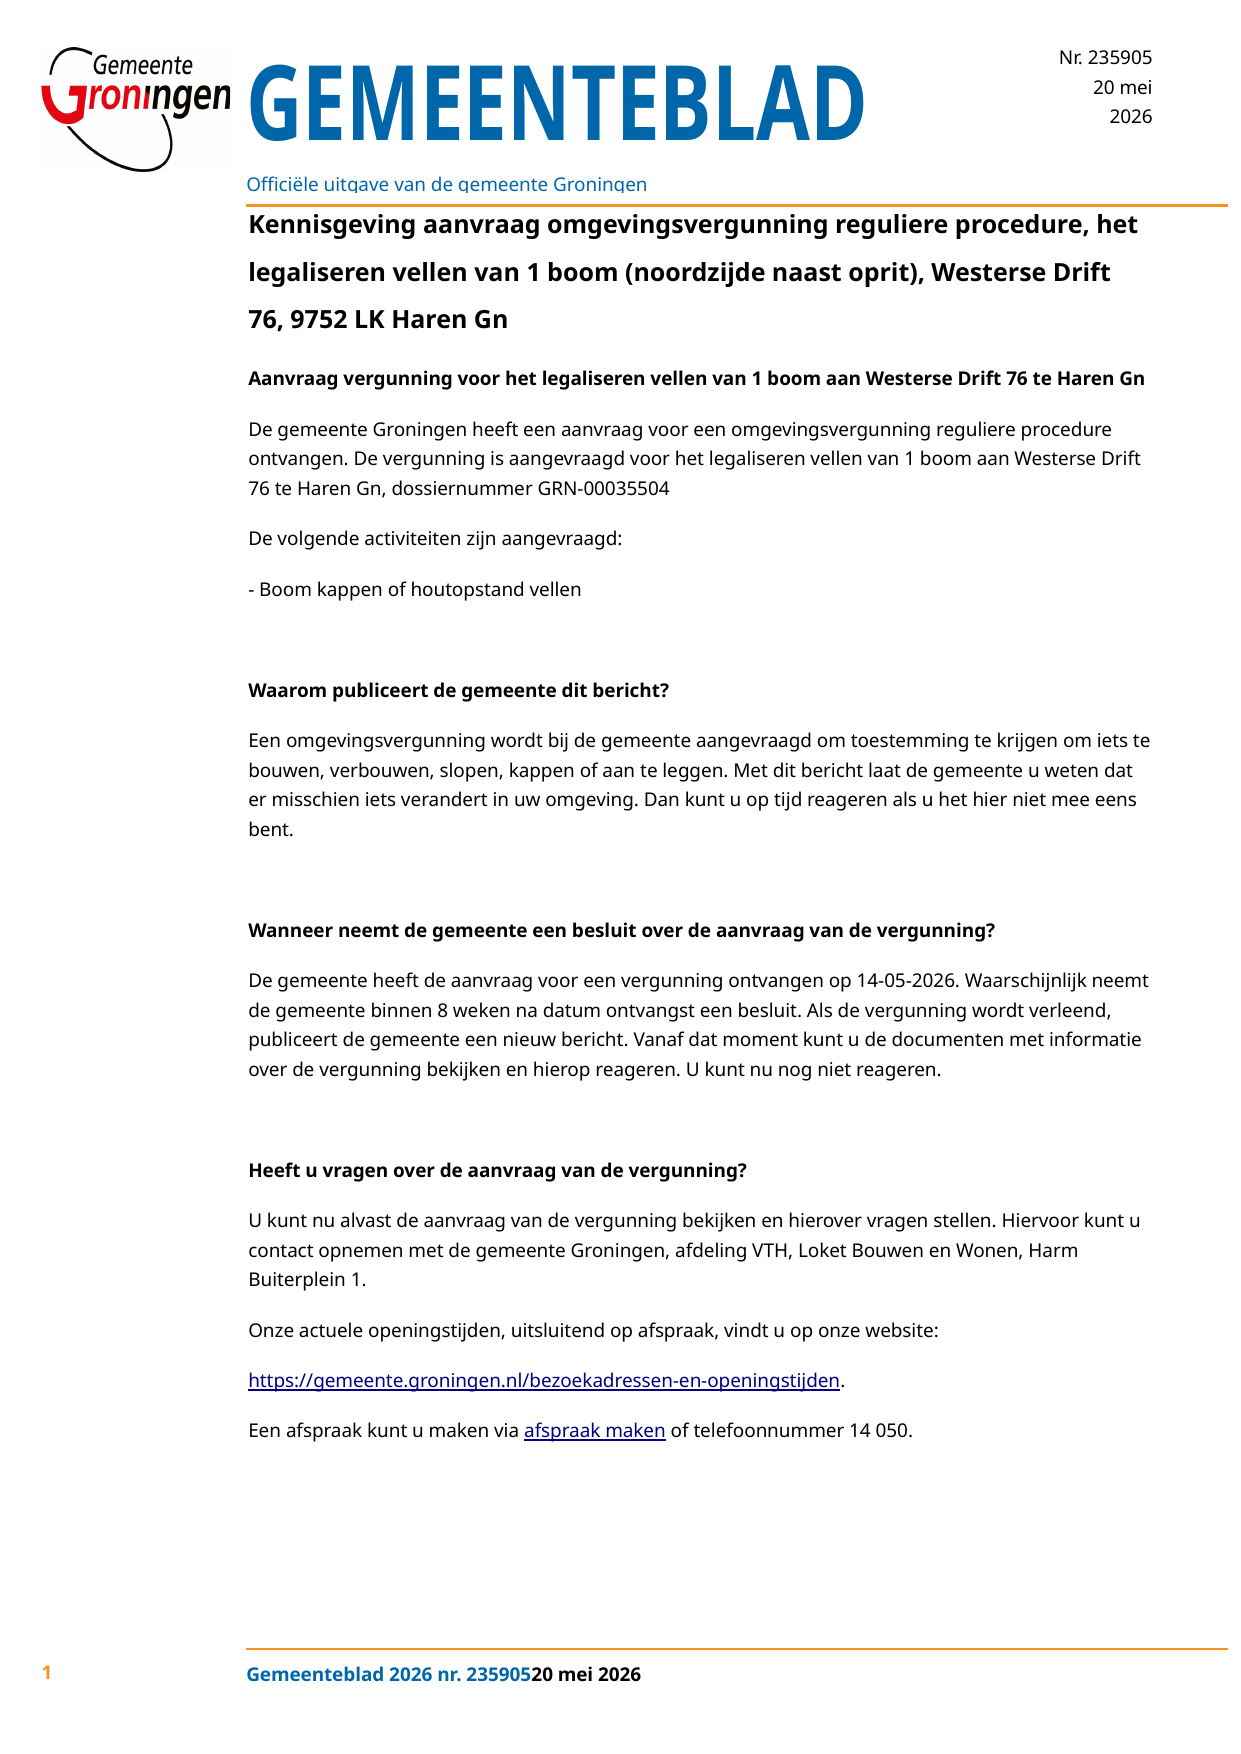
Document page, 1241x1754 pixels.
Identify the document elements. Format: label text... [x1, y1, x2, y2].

text Aanvraag vergunning voor het legaliseren vellen van 1 boom aan Westerse Drift 76 te Haren Gn [248, 366, 1152, 391]
text - Boom kappen of houtopstand vellen [248, 576, 1152, 602]
text Waarom publiceert de gemeente dit bericht? [248, 677, 1152, 702]
text https://gemeente.groningen.nl/bezoekadressen-en-openingstijden. [248, 1367, 1152, 1393]
text U kunt nu alvast de aanvraag van de vergunning bekijken en hierover vragen stellen. Hiervoor kunt u contact opnemen met de gemeente Groningen, afdeling VTH, Loket Bouwen en Wonen, Harm Buiterplein 1. [248, 1207, 1152, 1292]
text Een afspraak kunt u maken via afspraak maken of telefoonnummer 14 050. [248, 1418, 1152, 1443]
text Wanneer neemt de gemeente een besluit over de aanvraag van de vergunning? [248, 917, 1152, 942]
text Onze actuele openingstijden, uitsluitend op afspraak, vindt u op onze website: [248, 1317, 1152, 1342]
text De gemeente Groningen heeft een aanvraag voor een omgevingsvergunning reguliere procedure ontvangen. De vergunning is aangevraagd voor het legaliseren vellen van 1 boom aan Westerse Drift 76 te Haren Gn, dossiernummer GRN-00035504 [248, 416, 1152, 501]
picture [41, 47, 231, 172]
text De volgende activiteiten zijn aangevraagd: [248, 526, 1152, 551]
text Heeft u vragen over de aanvraag van de vergunning? [248, 1157, 1152, 1182]
text De gemeente heeft de aanvraag voor een vergunning ontvangen op 14-05-2026. Waarschijnlijk neemt de gemeente binnen 8 weken na datum ontvangst een besluit. Als de vergunning wordt verleend, publiceert de gemeente een nieuw bericht. Vanaf dat moment kunt u de documenten met informatie over de vergunning bekijken en hierop reageren. U kunt nu nog niet reageren. [248, 967, 1152, 1082]
text Kennisgeving aanvraag omgevingsvergunning reguliere procedure, het legaliseren vellen van 1 boom (noordzijde naast oprit), Westerse Drift 76, 9752 LK Haren Gn [248, 207, 1152, 336]
text Een omgevingsvergunning wordt bij de gemeente aangevraagd om toestemming te krijgen om iets te bouwen, verbouwen, slopen, kappen of aan te leggen. Met dit bericht laat de gemeente u weten dat er misschien iets verandert in uw omgeving. Dan kunt u op tijd reageren als u het hier niet mee eens bent. [248, 727, 1152, 842]
